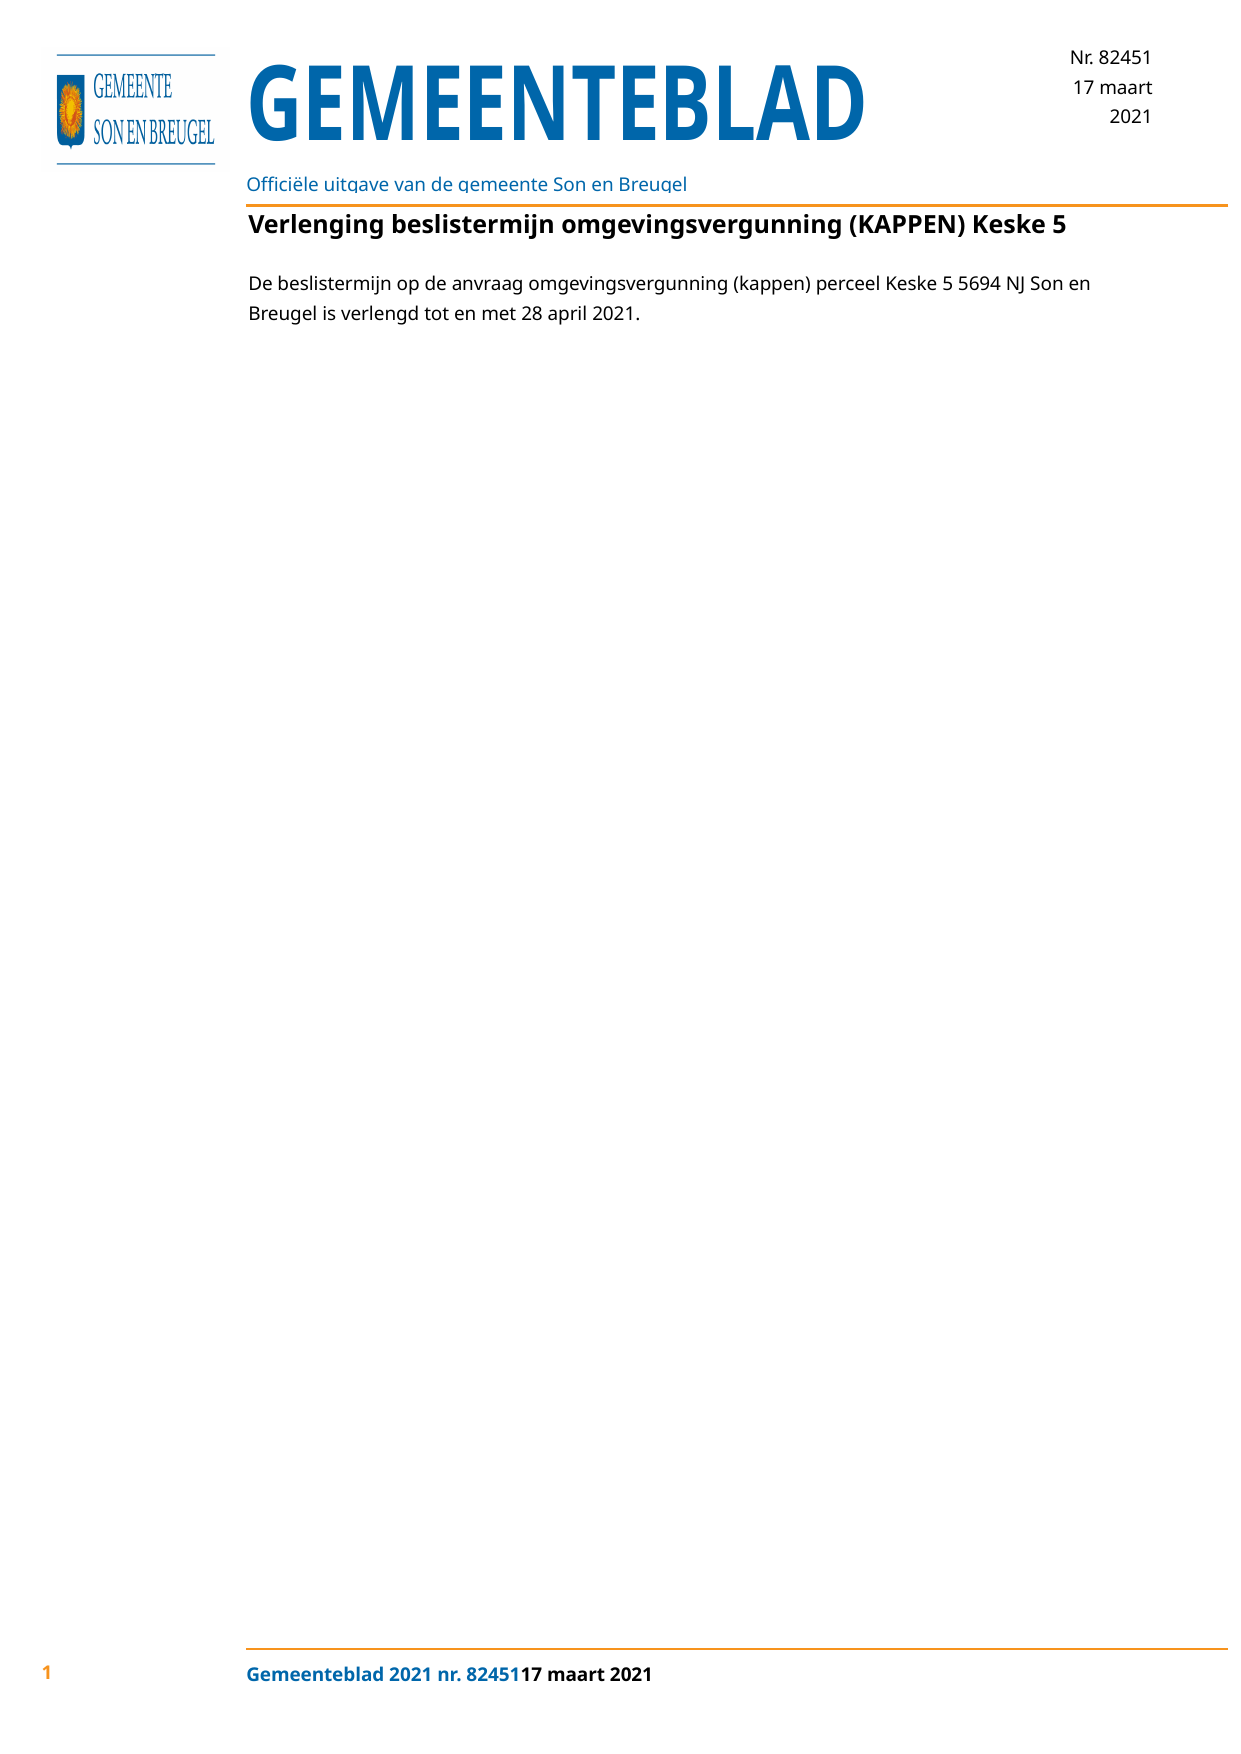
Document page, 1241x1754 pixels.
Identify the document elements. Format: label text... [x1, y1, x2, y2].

text Verlenging beslistermijn omgevingsvergunning (KAPPEN) Keske 5 [248, 207, 1152, 241]
picture [41, 47, 231, 172]
text De beslistermijn op de anvraag omgevingsvergunning (kappen) perceel Keske 5 5694 NJ Son en Breugel is verlengd tot en met 28 april 2021. [248, 270, 1152, 326]
